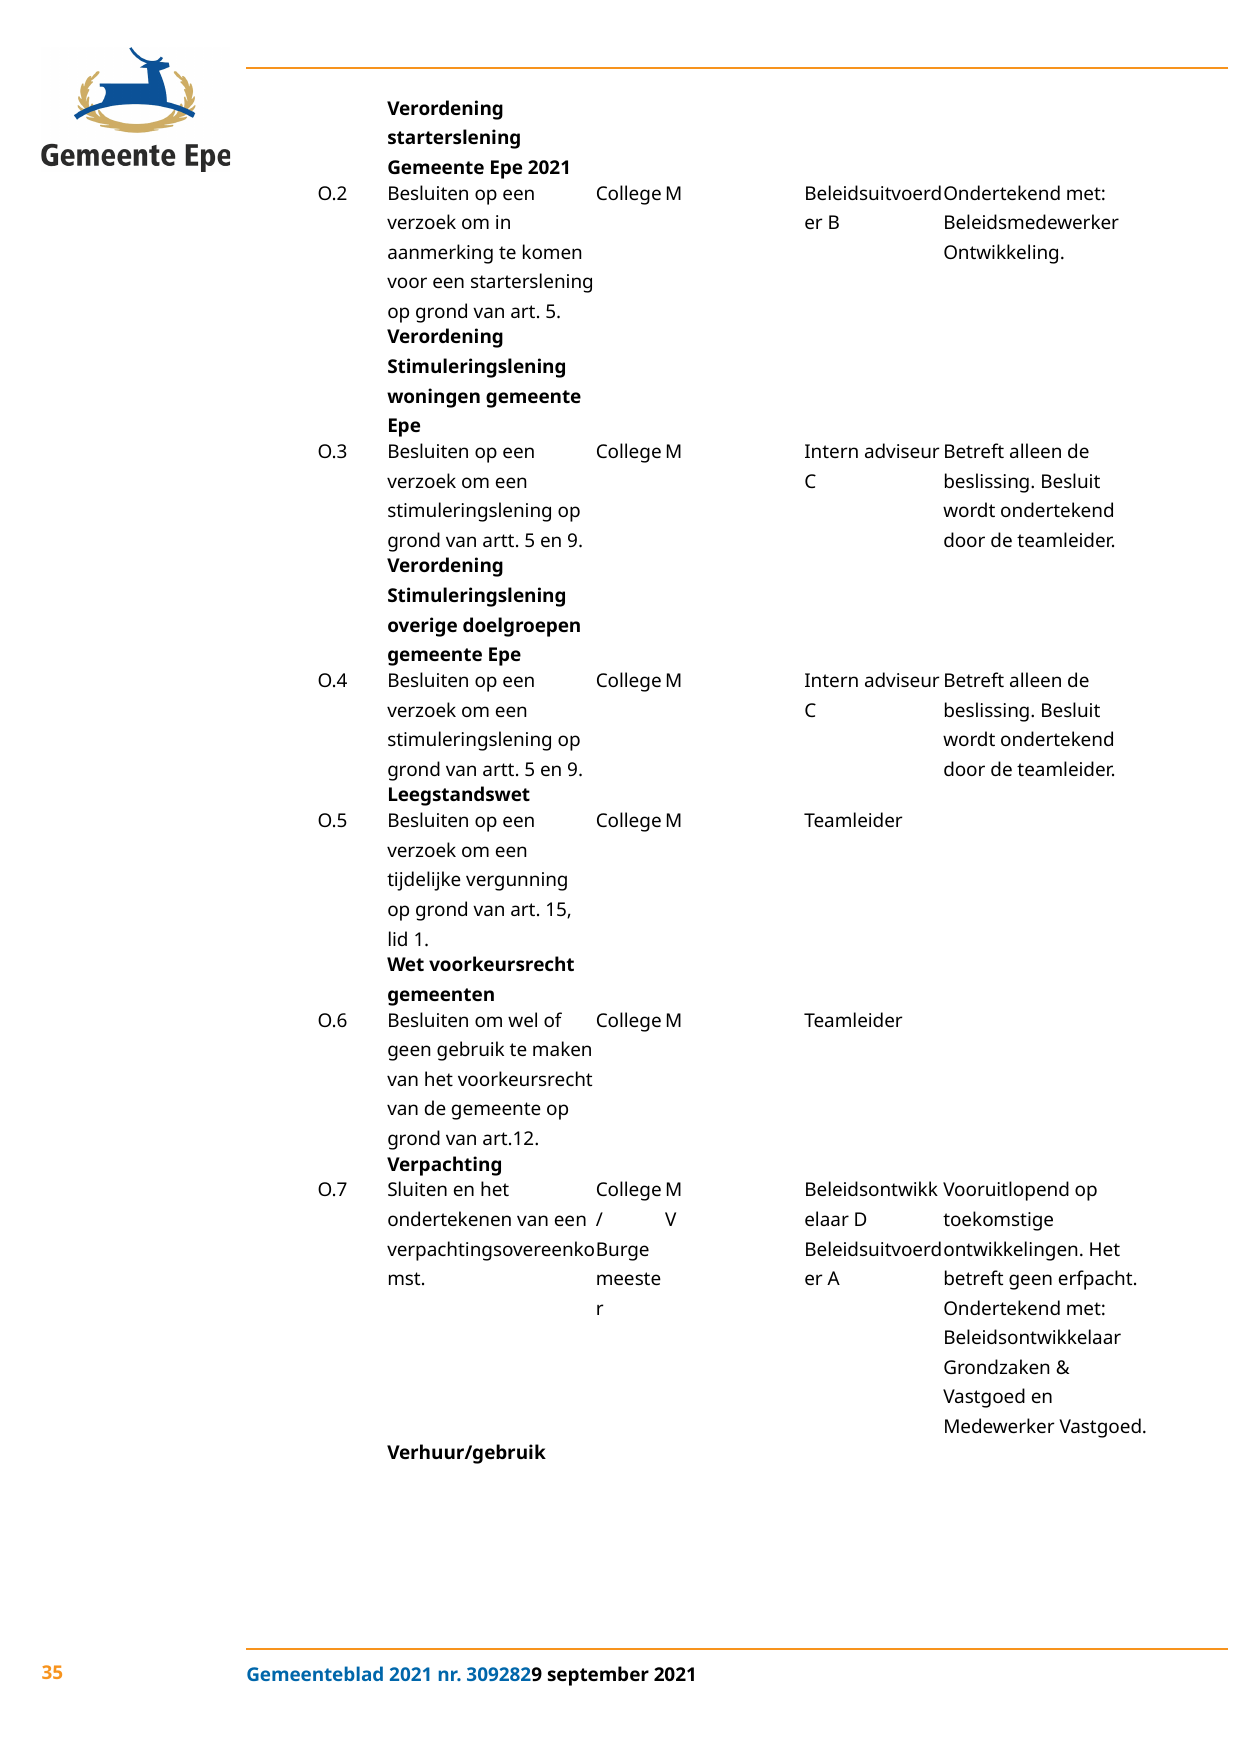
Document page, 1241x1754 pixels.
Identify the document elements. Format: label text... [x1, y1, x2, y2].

table_cell [318, 1439, 387, 1465]
table_cell Verordening Stimuleringslening woningen gemeente Epe [387, 324, 596, 438]
table_cell College / Burgemeester [596, 1177, 665, 1439]
table_cell [318, 1151, 387, 1177]
table_cell [318, 951, 387, 1007]
table_cell [248, 438, 317, 553]
table_cell College [596, 180, 665, 324]
table_cell [665, 782, 804, 807]
table_cell [248, 782, 317, 807]
table_cell M [665, 1007, 804, 1151]
table_cell O.7 [318, 1177, 387, 1439]
table_cell Intern adviseur C [804, 438, 943, 553]
table_cell [665, 553, 804, 667]
table_cell Beleidsontwikkelaar D Beleidsuitvoerder A [804, 1177, 943, 1439]
table_cell [248, 180, 317, 324]
table_cell [248, 1151, 317, 1177]
table_cell M [665, 667, 804, 782]
table_cell [596, 1151, 665, 1177]
table_cell [804, 553, 943, 667]
table_cell [943, 553, 1152, 667]
table_cell [248, 1439, 317, 1465]
table_cell Wet voorkeursrecht gemeenten [387, 951, 596, 1007]
table_cell O.6 [318, 1007, 387, 1151]
table_cell [596, 782, 665, 807]
table_cell Teamleider [804, 1007, 943, 1151]
table_cell [596, 951, 665, 1007]
table_cell [804, 324, 943, 438]
table_cell [248, 1007, 317, 1151]
table_cell Verordening starterslening Gemeente Epe 2021 [387, 95, 596, 180]
picture [41, 47, 231, 172]
table_cell [248, 667, 317, 782]
table_cell Betreft alleen de beslissing. Besluit wordt ondertekend door de teamleider. [943, 438, 1152, 553]
table_cell [943, 808, 1152, 951]
table_cell [665, 1151, 804, 1177]
table_cell [248, 553, 317, 667]
table_cell [804, 951, 943, 1007]
table_cell [804, 1439, 943, 1465]
table_cell College [596, 808, 665, 951]
table_cell College [596, 438, 665, 553]
table_cell [248, 808, 317, 951]
table_cell [943, 782, 1152, 807]
table_cell Teamleider [804, 808, 943, 951]
table_cell [248, 1177, 317, 1439]
table_cell O.5 [318, 808, 387, 951]
table_cell [318, 324, 387, 438]
table_cell Betreft alleen de beslissing. Besluit wordt ondertekend door de teamleider. [943, 667, 1152, 782]
table_cell M V [665, 1177, 804, 1439]
table_cell Besluiten op een verzoek om een tijdelijke vergunning op grond van art. 15, lid 1. [387, 808, 596, 951]
table_cell M [665, 180, 804, 324]
table_cell [804, 782, 943, 807]
table_cell [804, 1151, 943, 1177]
table_cell O.4 [318, 667, 387, 782]
table_cell Ondertekend met: Beleidsmedewerker Ontwikkeling. [943, 180, 1152, 324]
table_cell College [596, 667, 665, 782]
table_cell Sluiten en het ondertekenen van een verpachtingsovereenkomst. [387, 1177, 596, 1439]
table_cell [596, 324, 665, 438]
table_cell [943, 1151, 1152, 1177]
table_cell [248, 951, 317, 1007]
table_cell [596, 95, 665, 180]
table_cell Besluiten op een verzoek om in aanmerking te komen voor een starterslening op grond van art. 5. [387, 180, 596, 324]
table_cell [596, 553, 665, 667]
table_cell Beleidsuitvoerder B [804, 180, 943, 324]
table_cell College [596, 1007, 665, 1151]
table_cell Verhuur/gebruik [387, 1439, 596, 1465]
table_cell [596, 1439, 665, 1465]
table_cell [318, 782, 387, 807]
table_cell O.3 [318, 438, 387, 553]
table_cell [665, 1439, 804, 1465]
table_cell M [665, 438, 804, 553]
table_cell Besluiten op een verzoek om een stimuleringslening op grond van artt. 5 en 9. [387, 438, 596, 553]
table_cell [665, 95, 804, 180]
table_cell [943, 1439, 1152, 1465]
table_cell Verordening Stimuleringslening overige doelgroepen gemeente Epe [387, 553, 596, 667]
table_cell [943, 1007, 1152, 1151]
table_cell [943, 95, 1152, 180]
table_cell M [665, 808, 804, 951]
table_cell O.2 [318, 180, 387, 324]
table_cell [248, 324, 317, 438]
table_cell [248, 95, 317, 180]
table_cell [804, 95, 943, 180]
table_cell Verpachting [387, 1151, 596, 1177]
table_cell [318, 95, 387, 180]
table_cell [665, 951, 804, 1007]
table_cell [318, 553, 387, 667]
table_cell [943, 951, 1152, 1007]
table_cell Besluiten om wel of geen gebruik te maken van het voorkeursrecht van de gemeente op grond van art.12. [387, 1007, 596, 1151]
table_cell Leegstandswet [387, 782, 596, 807]
table_cell Intern adviseur C [804, 667, 943, 782]
table_cell [943, 324, 1152, 438]
table_cell [665, 324, 804, 438]
table_cell Besluiten op een verzoek om een stimuleringslening op grond van artt. 5 en 9. [387, 667, 596, 782]
table_cell Vooruitlopend op toekomstige ontwikkelingen. Het betreft geen erfpacht. Ondertekend met: Beleidsontwikkelaar Grondzaken & Vastgoed en Medewerker Vastgoed. [943, 1177, 1152, 1439]
